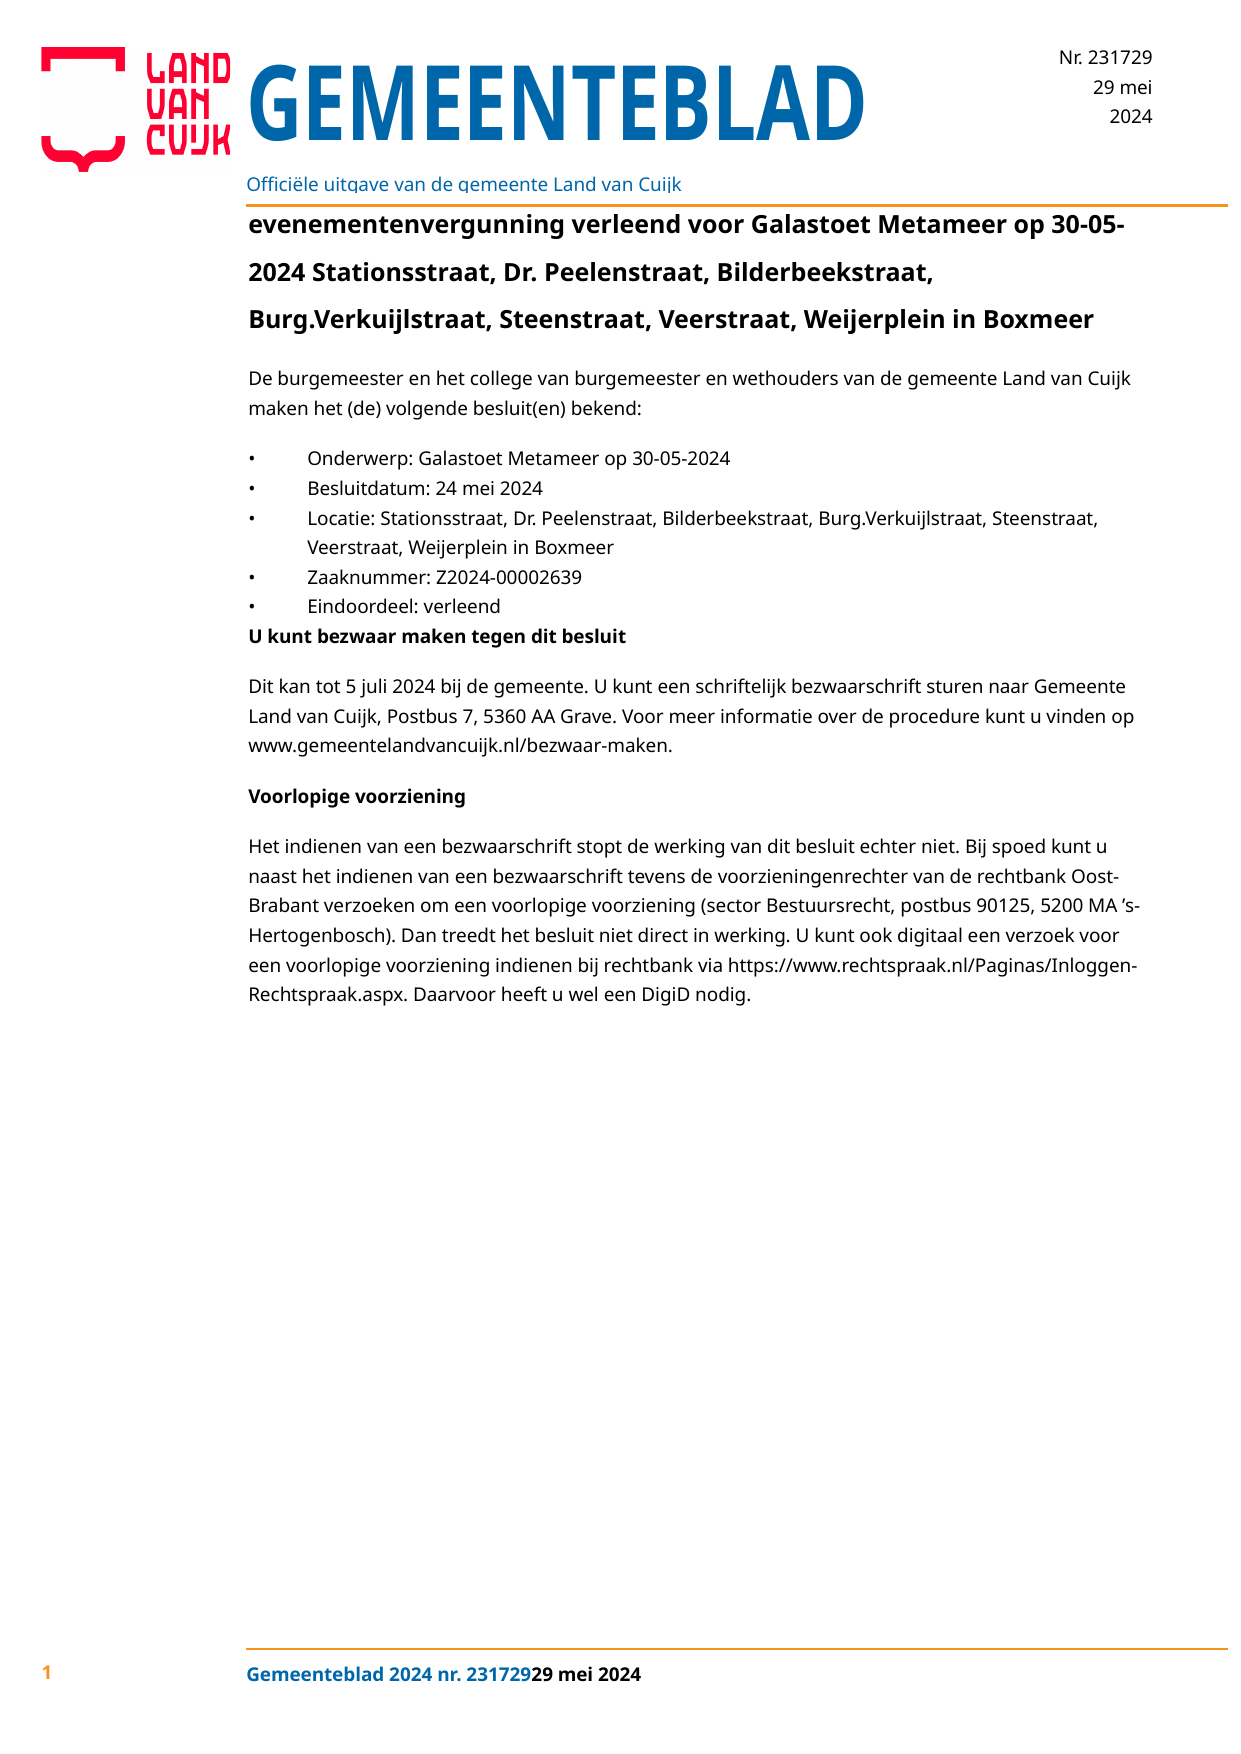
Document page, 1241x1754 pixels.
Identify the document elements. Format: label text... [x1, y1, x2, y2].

list Besluitdatum: 24 mei 2024 [248, 475, 1152, 501]
list Eindoordeel: verleend [248, 593, 1152, 619]
text Dit kan tot 5 juli 2024 bij de gemeente. U kunt een schriftelijk bezwaarschrift sturen naar Gemeente Land van Cuijk, Postbus 7, 5360 AA Grave. Voor meer informatie over de procedure kunt u vinden op www.gemeentelandvancuijk.nl/bezwaar-maken. [248, 673, 1152, 758]
text U kunt bezwaar maken tegen dit besluit [248, 623, 1152, 649]
list Locatie: Stationsstraat, Dr. Peelenstraat, Bilderbeekstraat, Burg.Verkuijlstraat, Steenstraat, Veerstraat, Weijerplein in Boxmeer [248, 505, 1152, 560]
list Zaaknummer: Z2024-00002639 [248, 564, 1152, 589]
text De burgemeester en het college van burgemeester en wethouders van de gemeente Land van Cuijk maken het (de) volgende besluit(en) bekend: [248, 366, 1152, 421]
list Onderwerp: Galastoet Metameer op 30-05-2024 [248, 446, 1152, 471]
text Voorlopige voorziening [248, 783, 1152, 809]
text evenementenvergunning verleend voor Galastoet Metameer op 30-05-2024 Stationsstraat, Dr. Peelenstraat, Bilderbeekstraat, Burg.Verkuijlstraat, Steenstraat, Veerstraat, Weijerplein in Boxmeer [248, 207, 1152, 336]
text Het indienen van een bezwaarschrift stopt de werking van dit besluit echter niet. Bij spoed kunt u naast het indienen van een bezwaarschrift tevens de voorzieningenrechter van de rechtbank Oost-Brabant verzoeken om een voorlopige voorziening (sector Bestuursrecht, postbus 90125, 5200 MA ’s-Hertogenbosch). Dan treedt het besluit niet direct in werking. U kunt ook digitaal een verzoek voor een voorlopige voorziening indienen bij rechtbank via https://www.rechtspraak.nl/Paginas/Inloggen-Rechtspraak.aspx. Daarvoor heeft u wel een DigiD nodig. [248, 833, 1152, 1007]
picture [41, 47, 231, 172]
